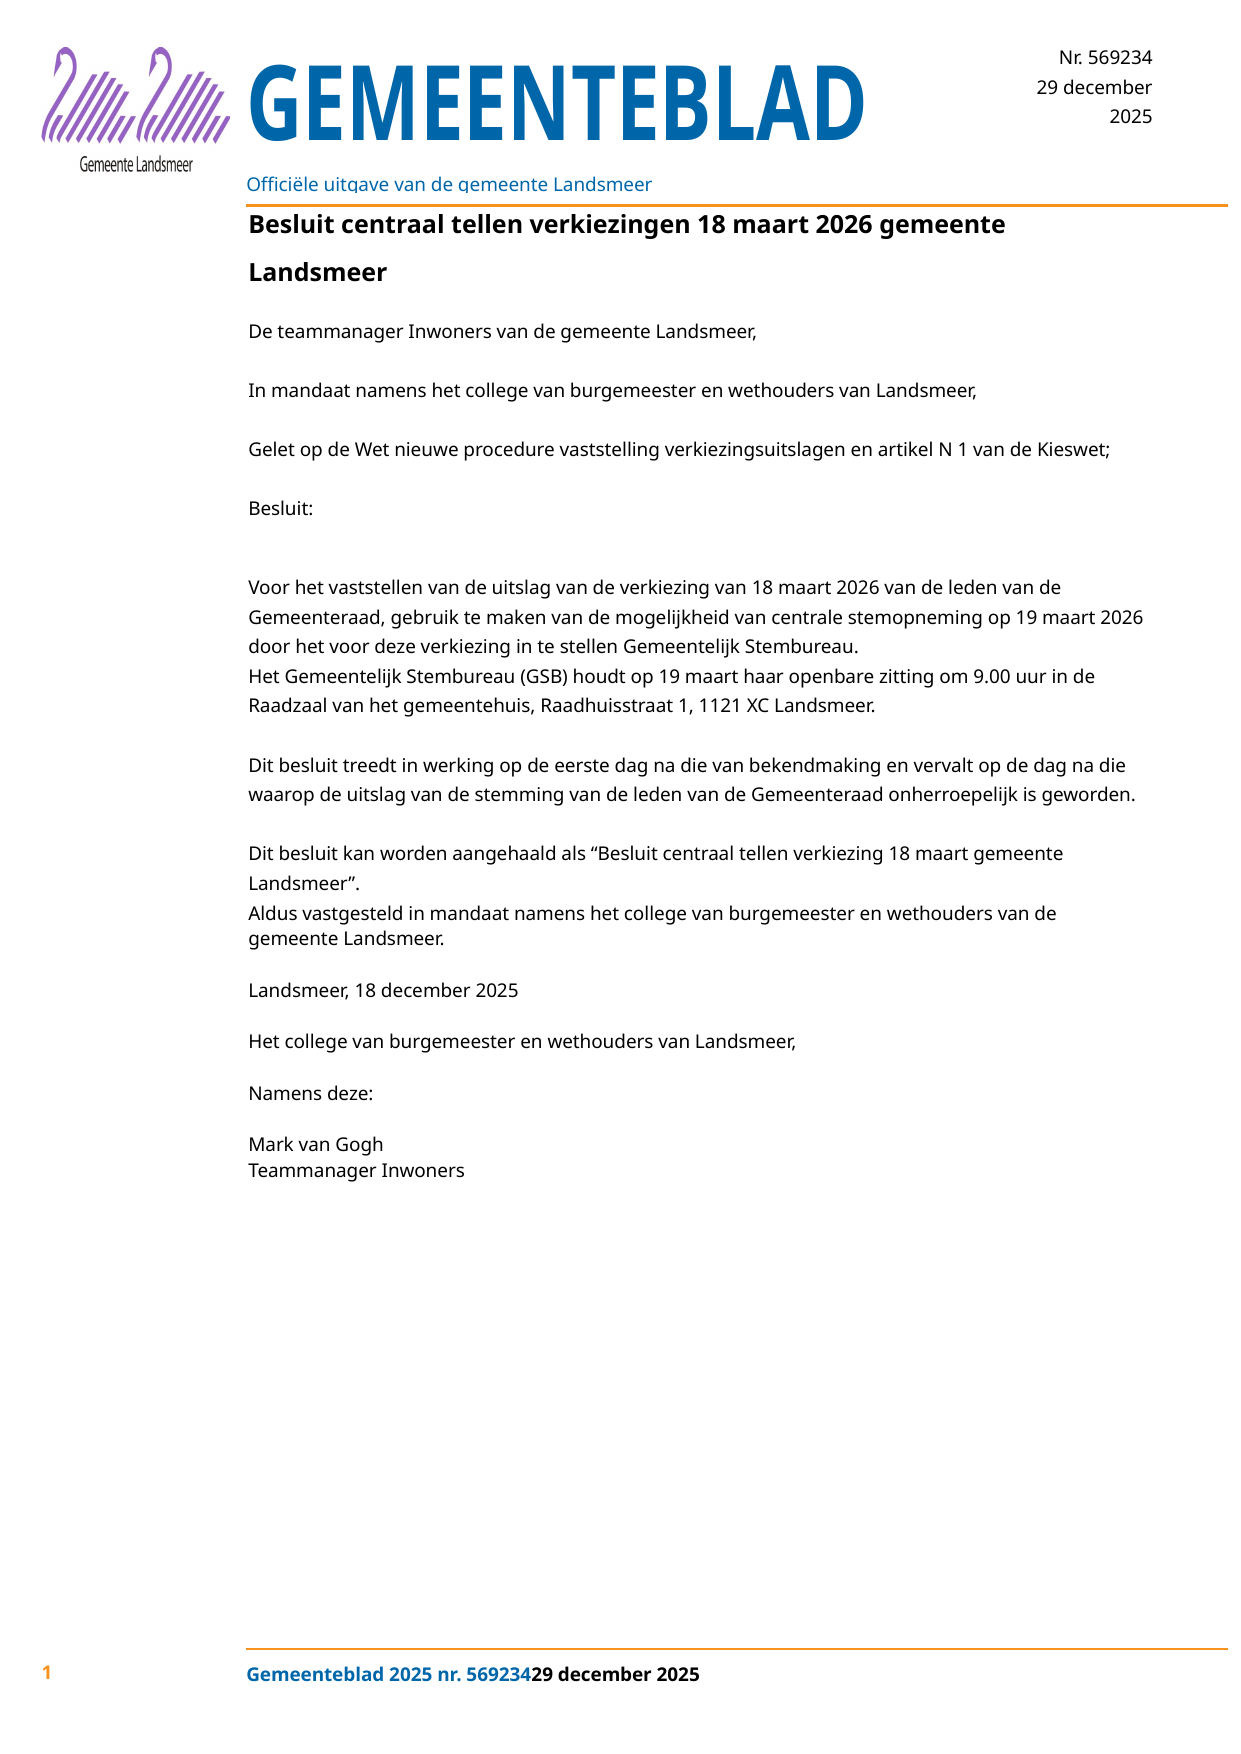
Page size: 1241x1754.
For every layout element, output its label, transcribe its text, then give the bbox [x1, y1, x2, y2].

text Gelet op de Wet nieuwe procedure vaststelling verkiezingsuitslagen en artikel N 1 van de Kieswet; [248, 436, 1152, 462]
text Landsmeer, 18 december 2025 [248, 977, 1152, 1003]
text Namens deze: [248, 1080, 1152, 1106]
text Mark van Gogh [248, 1131, 1152, 1157]
text Besluit centraal tellen verkiezingen 18 maart 2026 gemeente Landsmeer [248, 207, 1152, 288]
text Besluit: [248, 495, 1152, 521]
text Dit besluit kan worden aangehaald als “Besluit centraal tellen verkiezing 18 maart gemeente Landsmeer”. [248, 841, 1152, 896]
text Teammanager Inwoners [248, 1157, 1152, 1183]
picture [41, 47, 231, 172]
text Het college van burgemeester en wethouders van Landsmeer, [248, 1028, 1152, 1054]
text In mandaat namens het college van burgemeester en wethouders van Landsmeer, [248, 377, 1152, 403]
text Het Gemeentelijk Stembureau (GSB) houdt op 19 maart haar openbare zitting om 9.00 uur in de Raadzaal van het gemeentehuis, Raadhuisstraat 1, 1121 XC Landsmeer. [248, 663, 1152, 718]
text Dit besluit treedt in werking op de eerste dag na die van bekendmaking en vervalt op de dag na die waarop de uitslag van de stemming van de leden van de Gemeenteraad onherroepelijk is geworden. [248, 752, 1152, 807]
text De teammanager Inwoners van de gemeente Landsmeer, [248, 318, 1152, 344]
text Voor het vaststellen van de uitslag van de verkiezing van 18 maart 2026 van de leden van de Gemeenteraad, gebruik te maken van de mogelijkheid van centrale stemopneming op 19 maart 2026 door het voor deze verkiezing in te stellen Gemeentelijk Stembureau. [248, 574, 1152, 659]
text Aldus vastgesteld in mandaat namens het college van burgemeester en wethouders van de gemeente Landsmeer. [248, 900, 1152, 951]
